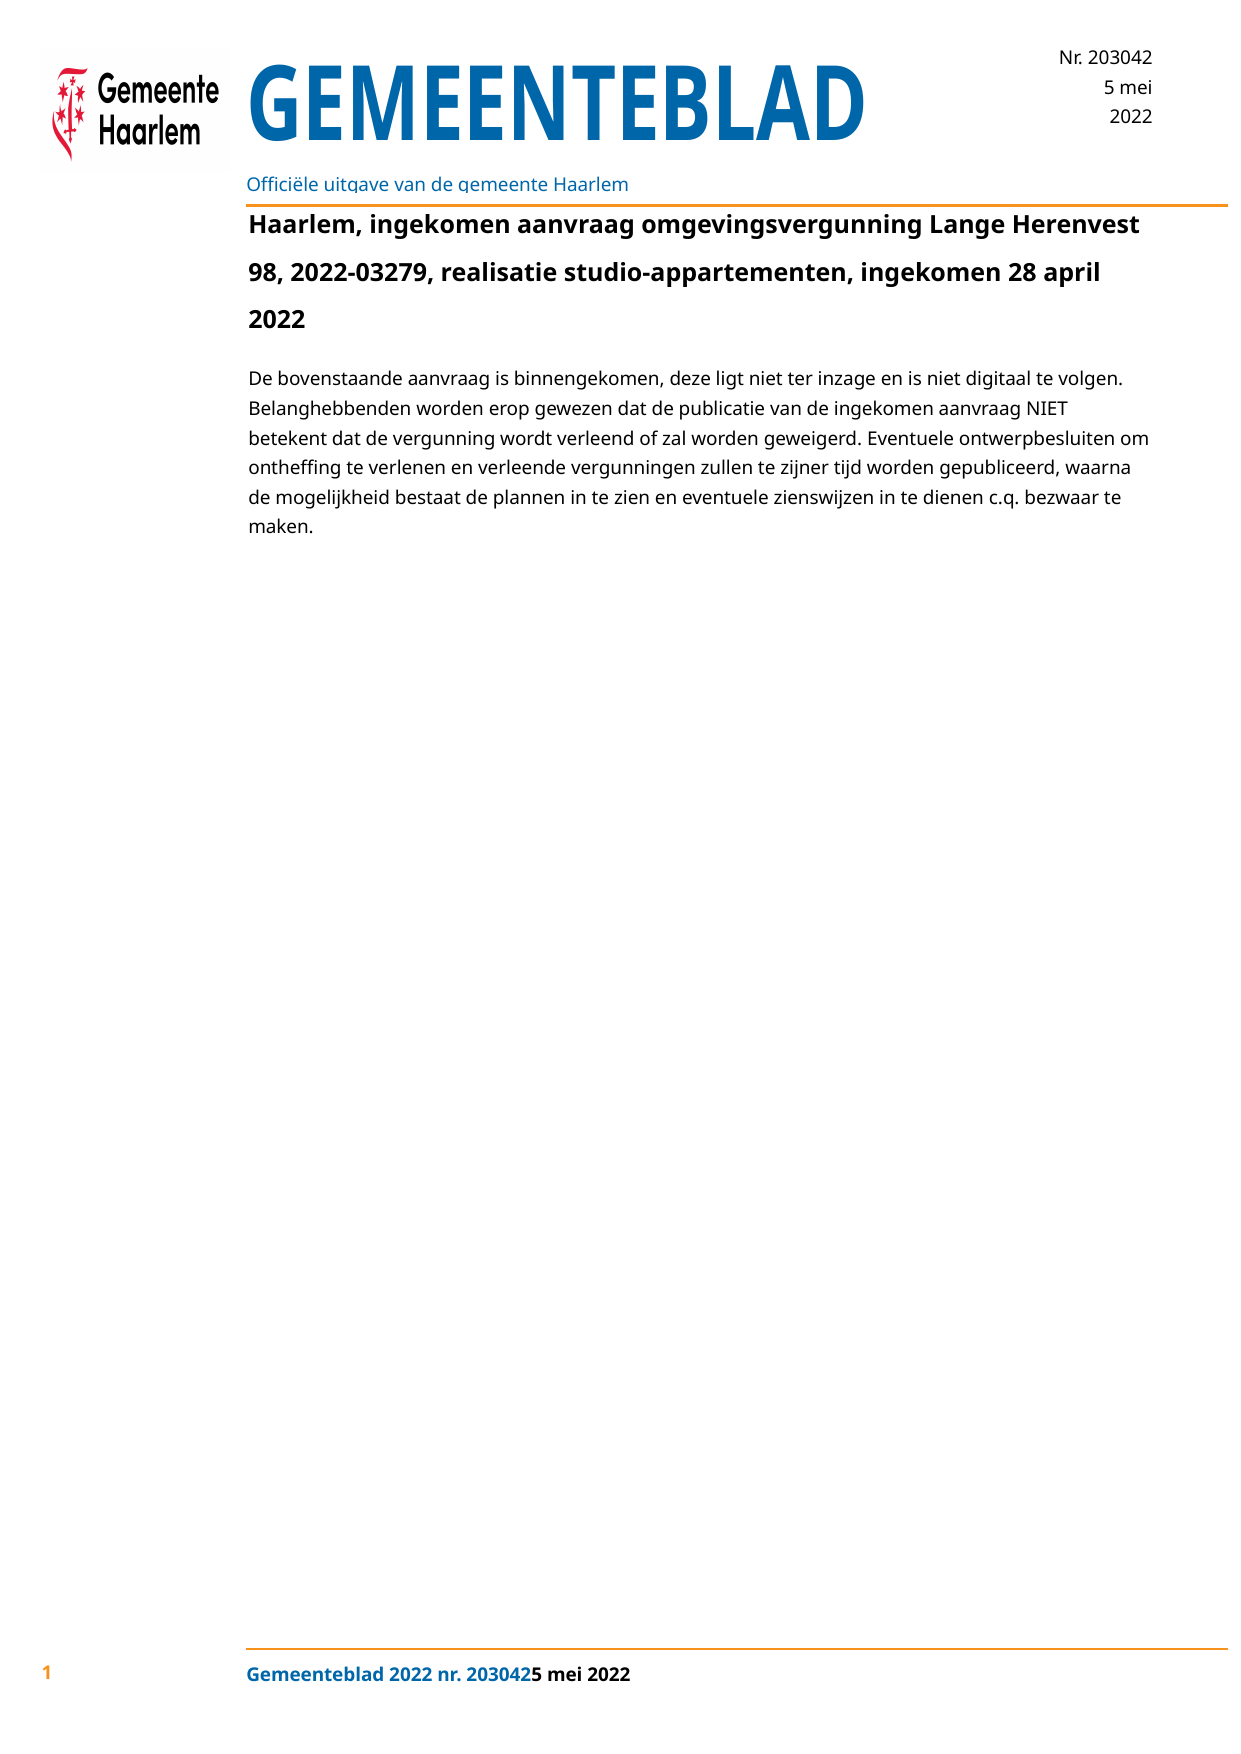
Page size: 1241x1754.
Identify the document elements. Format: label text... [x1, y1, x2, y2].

text De bovenstaande aanvraag is binnengekomen, deze ligt niet ter inzage en is niet digitaal te volgen. Belanghebbenden worden erop gewezen dat de publicatie van de ingekomen aanvraag NIET betekent dat de vergunning wordt verleend of zal worden geweigerd. Eventuele ontwerpbesluiten om ontheffing te verlenen en verleende vergunningen zullen te zijner tijd worden gepubliceerd, waarna de mogelijkheid bestaat de plannen in te zien en eventuele zienswijzen in te dienen c.q. bezwaar te maken. [248, 366, 1152, 539]
picture [41, 47, 231, 172]
text Haarlem, ingekomen aanvraag omgevingsvergunning Lange Herenvest 98, 2022-03279, realisatie studio-appartementen, ingekomen 28 april 2022 [248, 207, 1152, 336]
